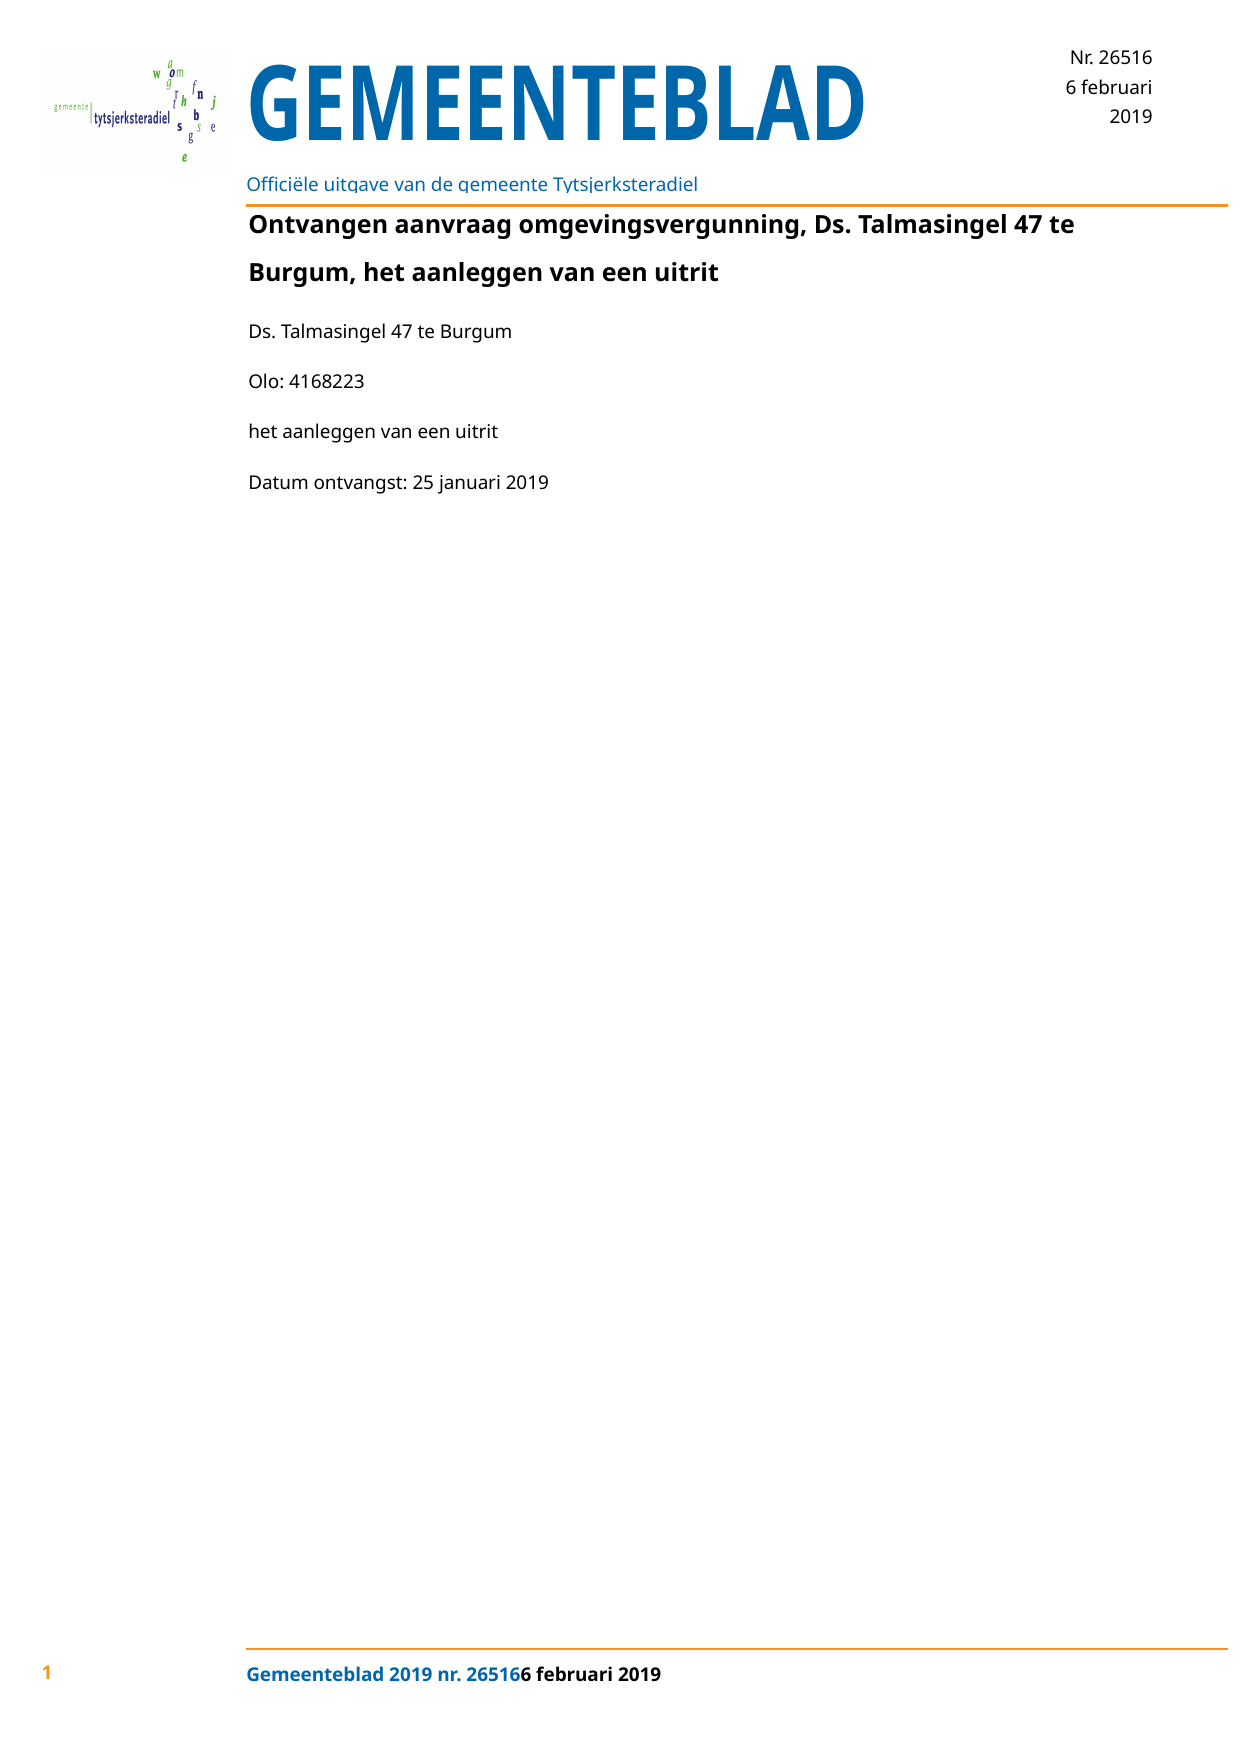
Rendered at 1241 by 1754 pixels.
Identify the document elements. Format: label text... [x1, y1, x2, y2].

text Olo: 4168223 [248, 368, 1152, 394]
text Datum ontvangst: 25 januari 2019 [248, 469, 1152, 495]
text Ontvangen aanvraag omgevingsvergunning, Ds. Talmasingel 47 te Burgum, het aanleggen van een uitrit [248, 207, 1152, 288]
text het aanleggen van een uitrit [248, 419, 1152, 444]
text Ds. Talmasingel 47 te Burgum [248, 318, 1152, 344]
picture [41, 47, 231, 172]
